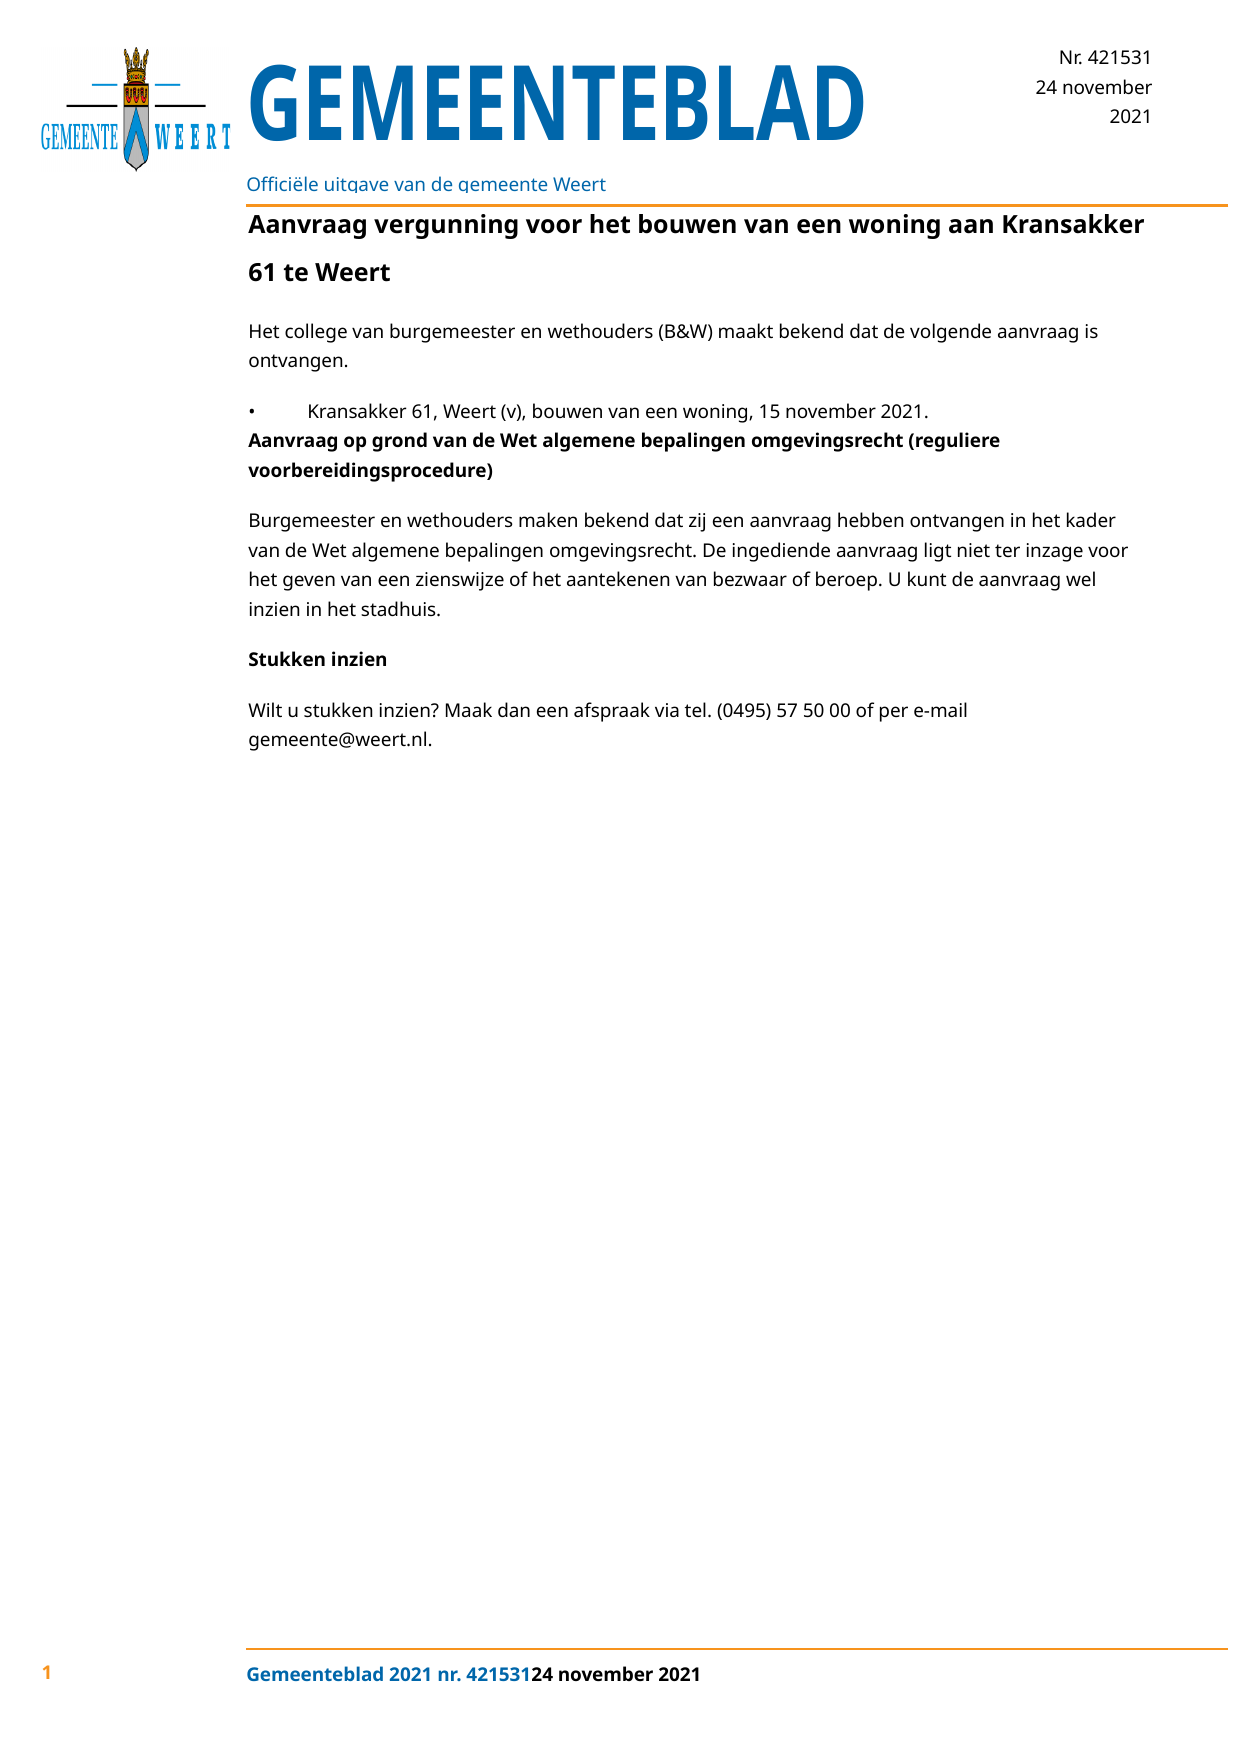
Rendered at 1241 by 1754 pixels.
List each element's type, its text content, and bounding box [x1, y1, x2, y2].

text Burgemeester en wethouders maken bekend dat zij een aanvraag hebben ontvangen in het kader van de Wet algemene bepalingen omgevingsrecht. De ingediende aanvraag ligt niet ter inzage voor het geven van een zienswijze of het aantekenen van bezwaar of beroep. U kunt de aanvraag wel inzien in het stadhuis. [248, 507, 1152, 622]
text Aanvraag vergunning voor het bouwen van een woning aan Kransakker 61 te Weert [248, 207, 1152, 288]
text Aanvraag op grond van de Wet algemene bepalingen omgevingsrecht (reguliere voorbereidingsprocedure) [248, 427, 1152, 483]
text Het college van burgemeester en wethouders (B&W) maakt bekend dat de volgende aanvraag is ontvangen. [248, 318, 1152, 373]
list Kransakker 61, Weert (v), bouwen van een woning, 15 november 2021. [248, 398, 1152, 424]
text Stukken inzien [248, 647, 1152, 672]
text Wilt u stukken inzien? Maak dan een afspraak via tel. (0495) 57 50 00 of per e-mail gemeente@weert.nl. [248, 697, 1152, 752]
picture [41, 47, 231, 172]
